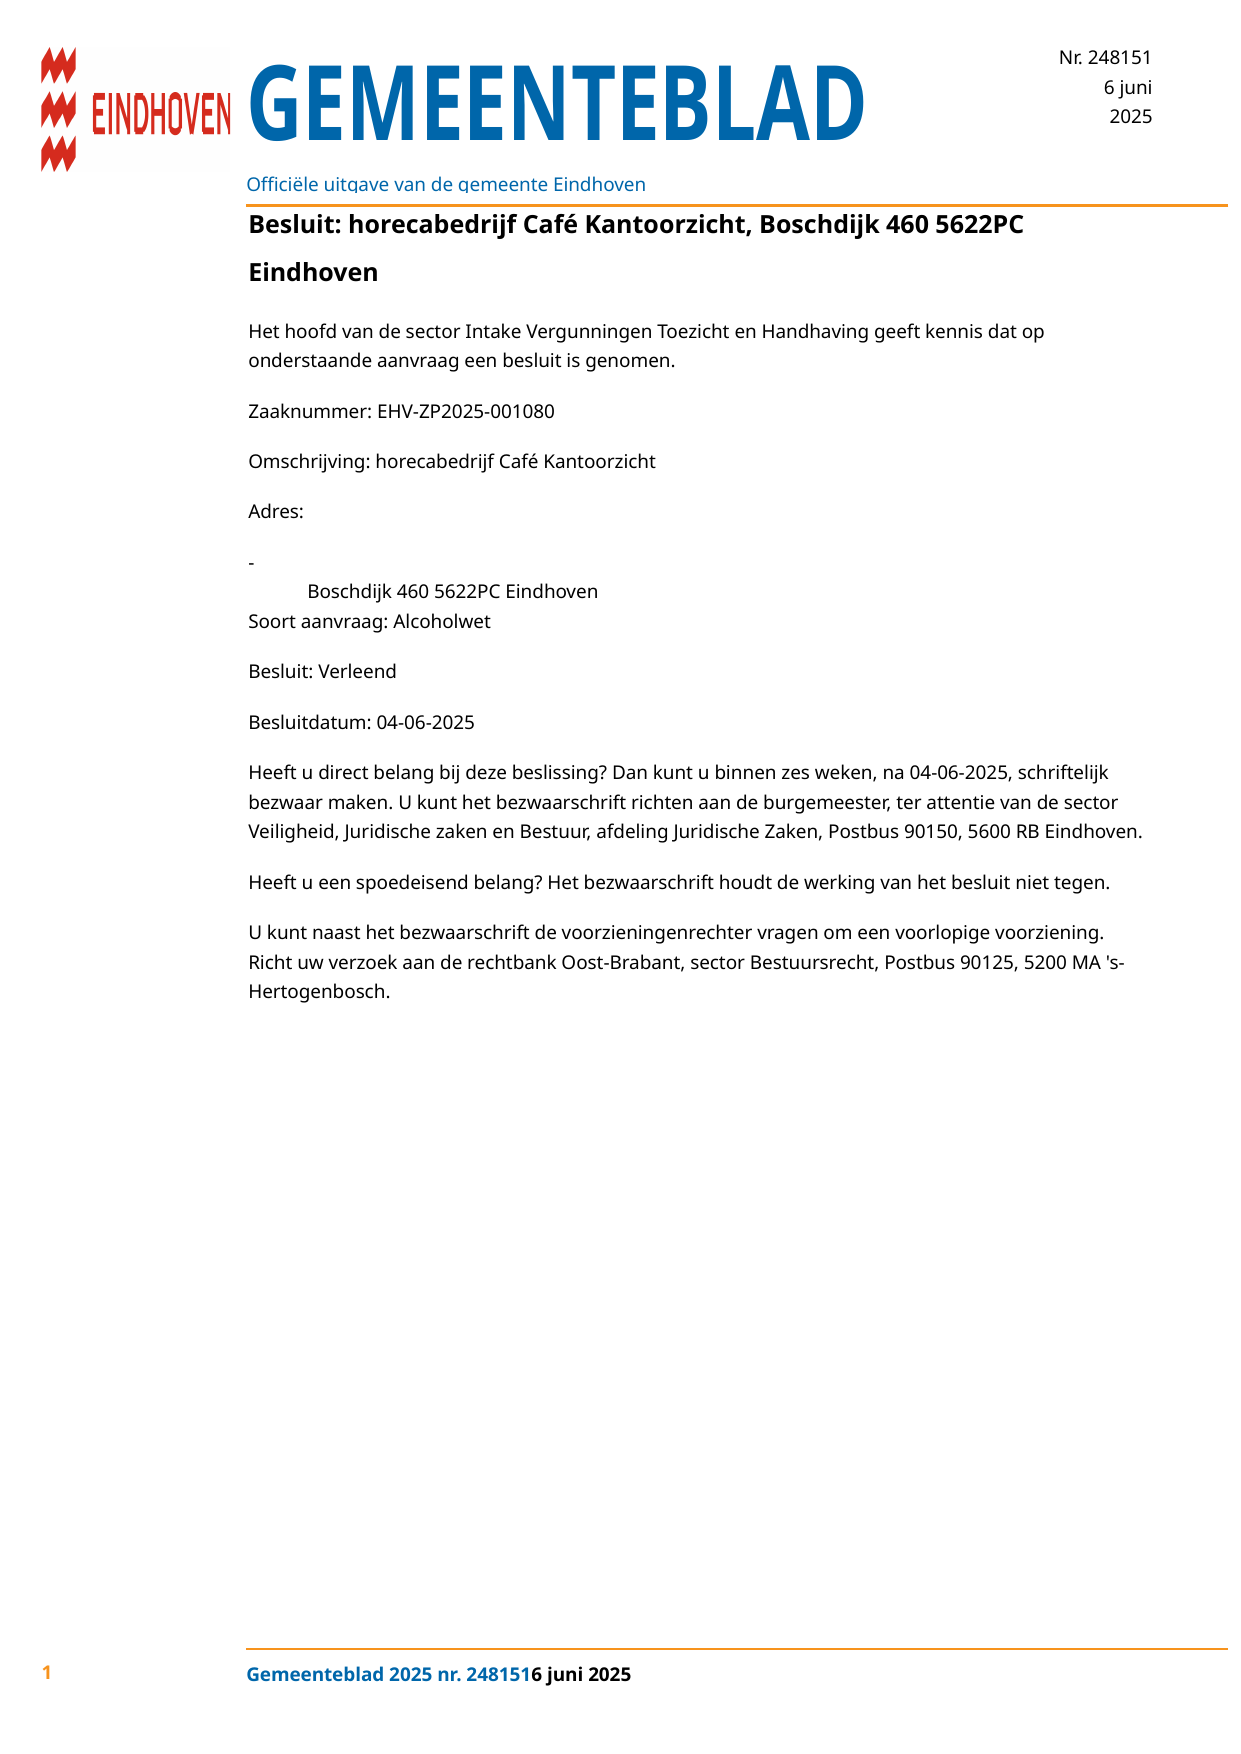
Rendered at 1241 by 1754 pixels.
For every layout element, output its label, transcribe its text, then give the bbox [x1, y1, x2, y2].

picture [41, 47, 231, 172]
text Besluit: Verleend [248, 659, 1152, 684]
text Besluitdatum: 04-06-2025 [248, 709, 1152, 735]
text Adres: [248, 499, 1152, 524]
text U kunt naast het bezwaarschrift de voorzieningenrechter vragen om een voorlopige voorziening. Richt uw verzoek aan de rechtbank Oost-Brabant, sector Bestuursrecht, Postbus 90125, 5200 MA 's-Hertogenbosch. [248, 919, 1152, 1004]
text Het hoofd van de sector Intake Vergunningen Toezicht en Handhaving geeft kennis dat op onderstaande aanvraag een besluit is genomen. [248, 318, 1152, 373]
text Heeft u een spoedeisend belang? Het bezwaarschrift houdt de werking van het besluit niet tegen. [248, 869, 1152, 895]
text Omschrijving: horecabedrijf Café Kantoorzicht [248, 448, 1152, 474]
text Besluit: horecabedrijf Café Kantoorzicht, Boschdijk 460 5622PC Eindhoven [248, 207, 1152, 288]
list Boschdijk 460 5622PC Eindhoven [248, 579, 1152, 604]
text Soort aanvraag: Alcoholwet [248, 608, 1152, 634]
text Zaaknummer: EHV-ZP2025-001080 [248, 398, 1152, 424]
text Heeft u direct belang bij deze beslissing? Dan kunt u binnen zes weken, na 04-06-2025, schriftelijk bezwaar maken. U kunt het bezwaarschrift richten aan de burgemeester, ter attentie van de sector Veiligheid, Juridische zaken en Bestuur, afdeling Juridische Zaken, Postbus 90150, 5600 RB Eindhoven. [248, 759, 1152, 844]
